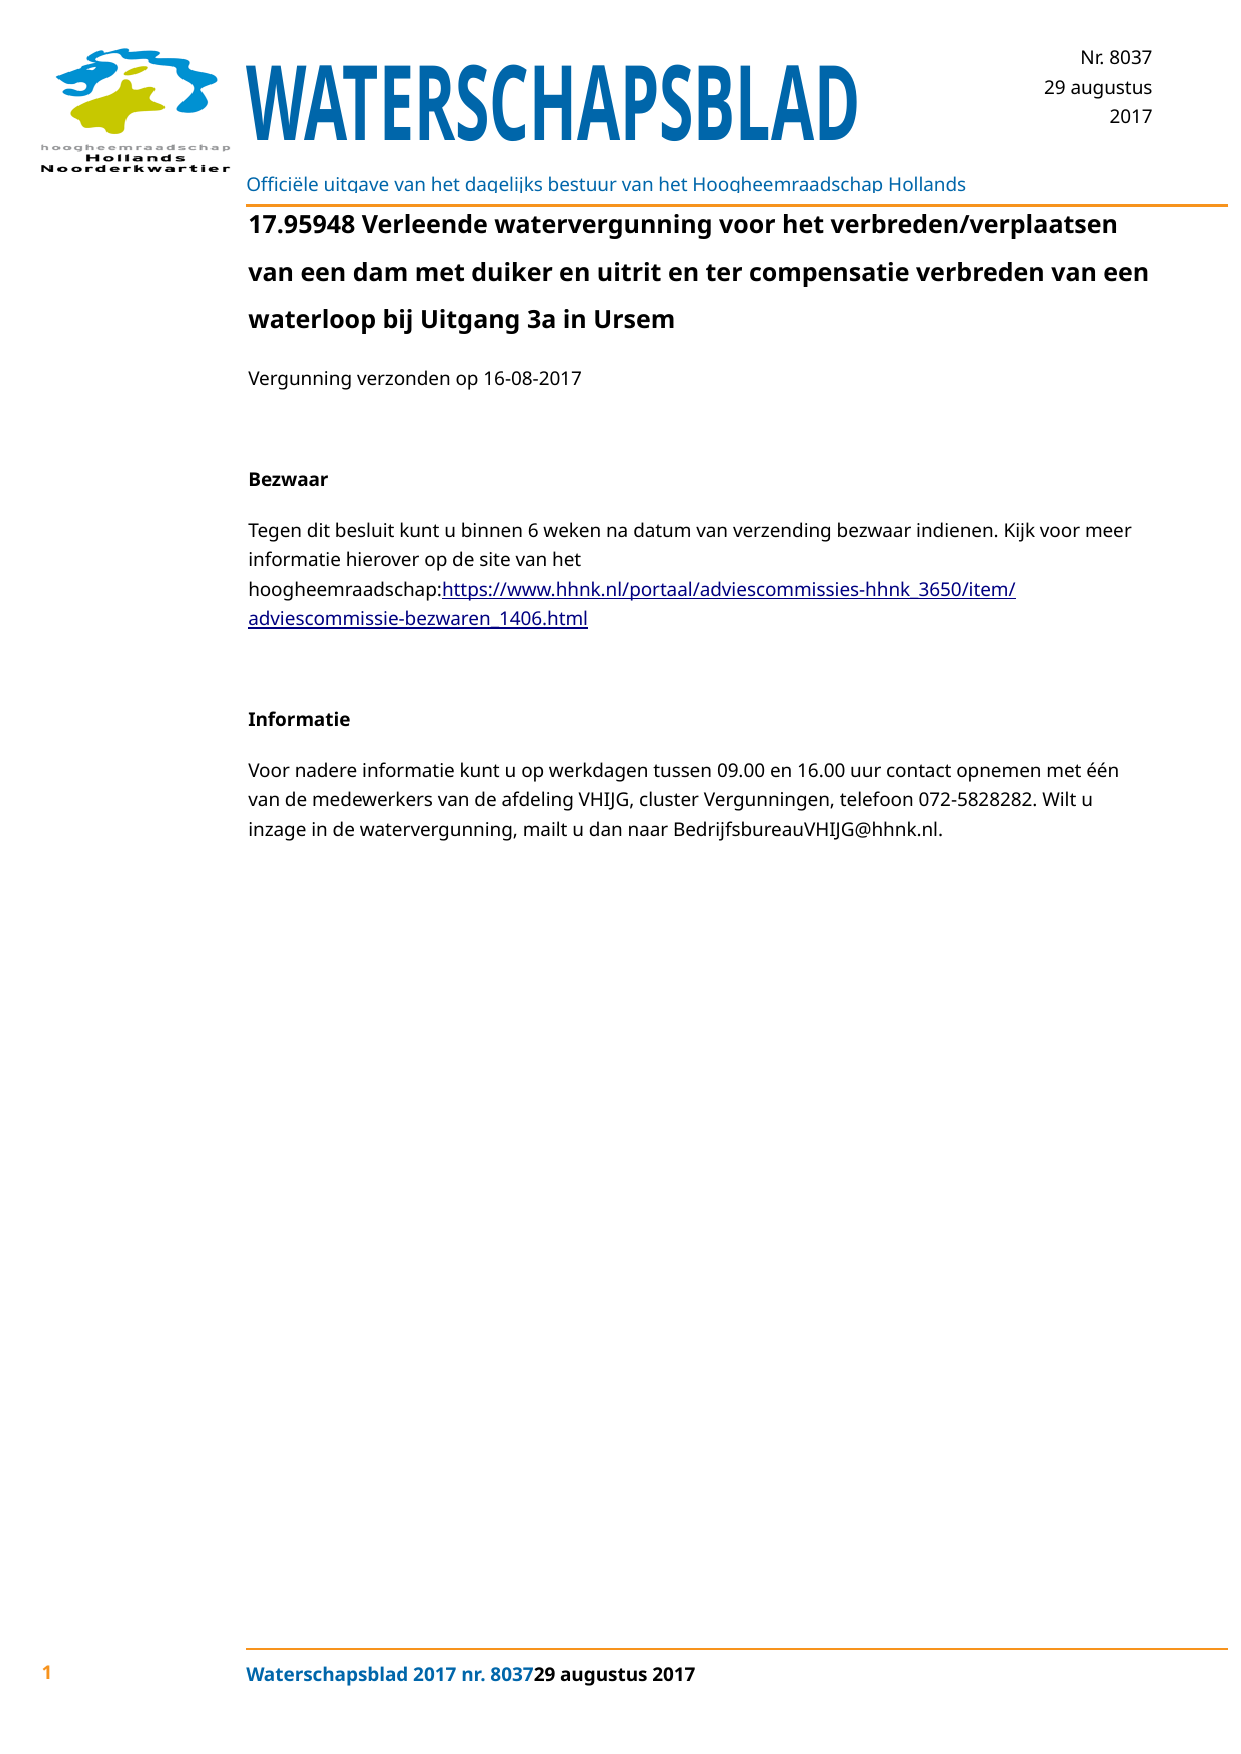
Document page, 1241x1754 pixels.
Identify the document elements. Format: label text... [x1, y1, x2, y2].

text Voor nadere informatie kunt u op werkdagen tussen 09.00 en 16.00 uur contact opnemen met één van de medewerkers van de afdeling VHIJG, cluster Vergunningen, telefoon 072-5828282. Wilt u inzage in de watervergunning, mailt u dan naar BedrijfsbureauVHIJG@hhnk.nl. [248, 757, 1152, 842]
text Informatie [248, 706, 1152, 732]
text Bezwaar [248, 466, 1152, 492]
text 17.95948 Verleende watervergunning voor het verbreden/verplaatsen van een dam met duiker en uitrit en ter compensatie verbreden van een waterloop bij Uitgang 3a in Ursem [248, 207, 1152, 336]
text Vergunning verzonden op 16-08-2017 [248, 366, 1152, 391]
picture [41, 47, 231, 172]
text Tegen dit besluit kunt u binnen 6 weken na datum van verzending bezwaar indienen. Kijk voor meer informatie hierover op de site van het hoogheemraadschap:https://www.hhnk.nl/portaal/adviescommissies-hhnk_3650/item/adviescommissie-bezwaren_1406.html [248, 517, 1152, 631]
